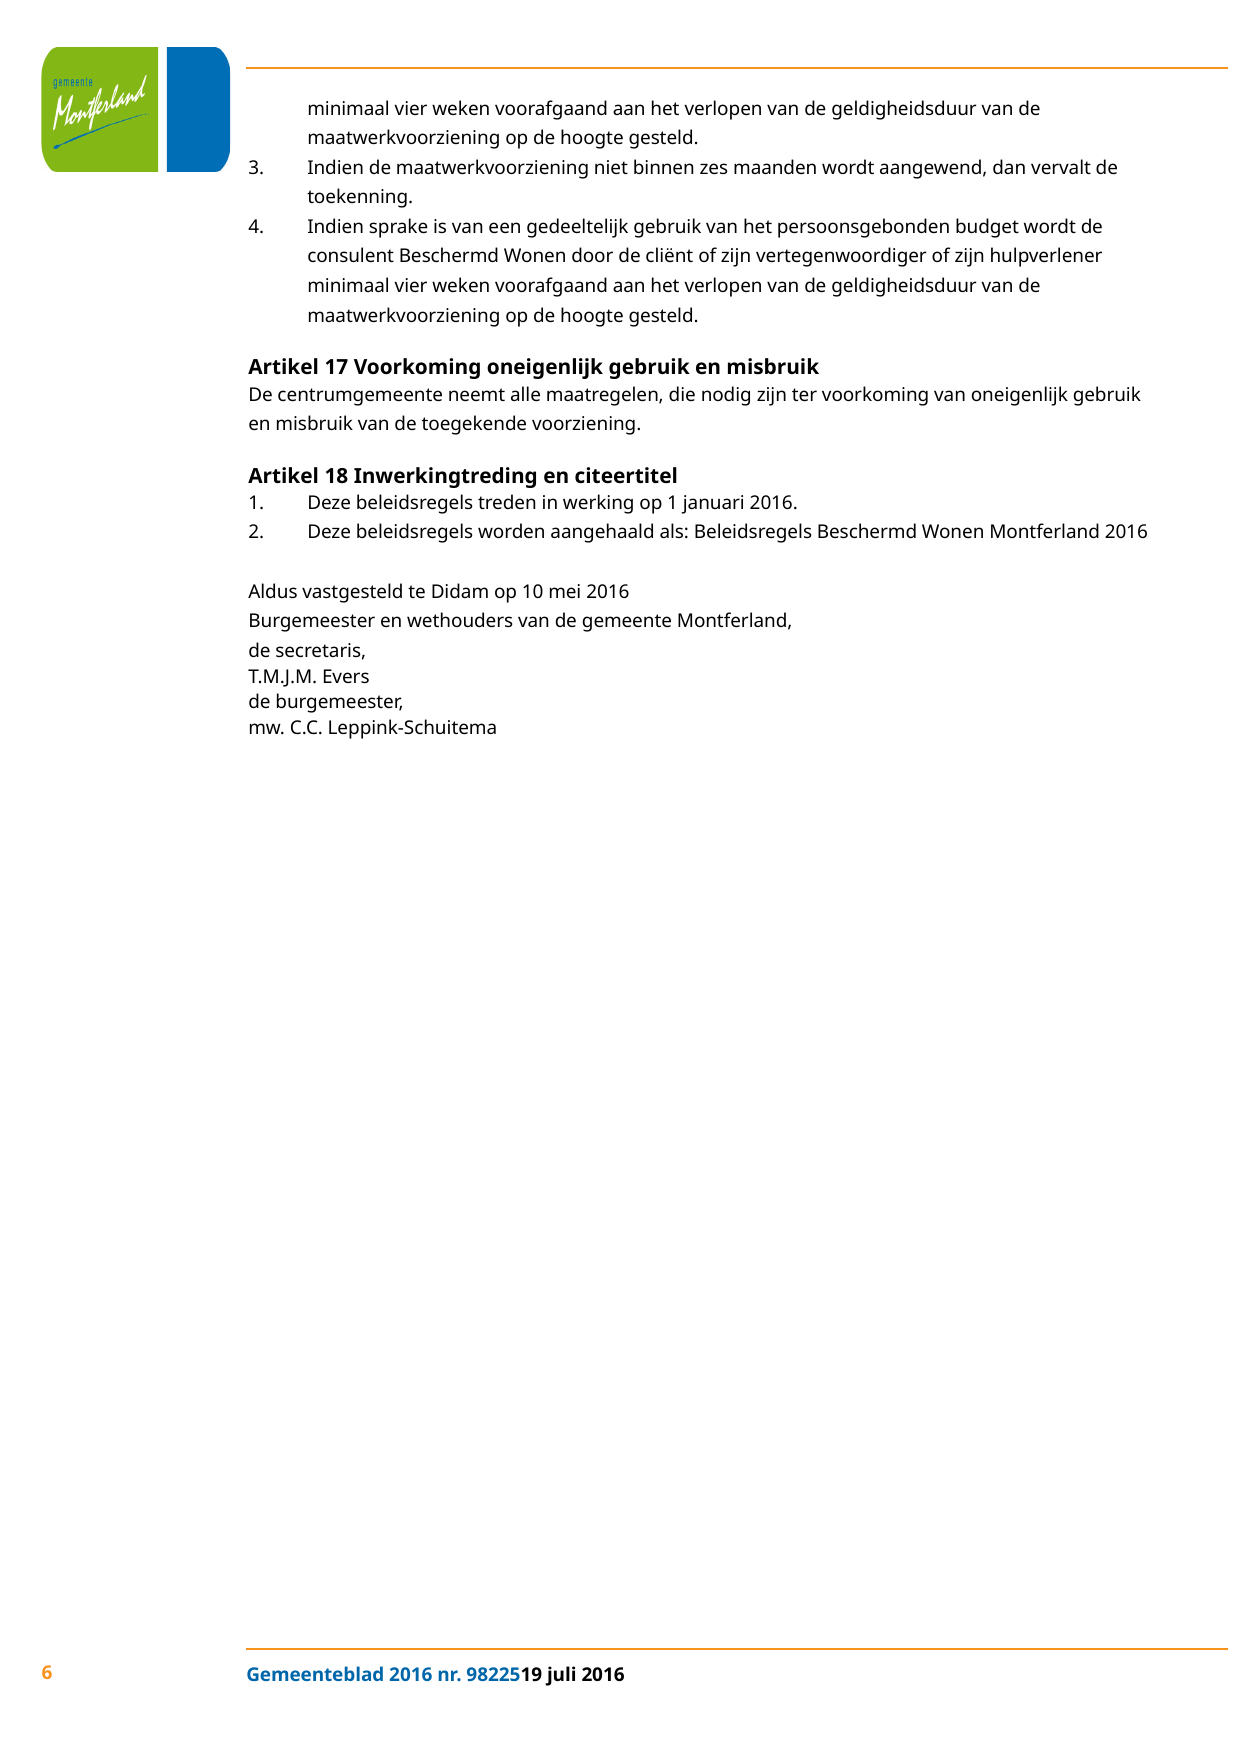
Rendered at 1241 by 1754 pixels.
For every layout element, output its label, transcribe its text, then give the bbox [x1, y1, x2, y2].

list Deze beleidsregels worden aangehaald als: Beleidsregels Beschermd Wonen Montferland 2016 [248, 519, 1152, 544]
text T.M.J.M. Evers [248, 663, 1152, 688]
list minimaal vier weken voorafgaand aan het verlopen van de geldigheidsduur van de maatwerkvoorziening op de hoogte gesteld. [248, 95, 1152, 150]
text de burgemeester, [248, 688, 1152, 714]
list Indien de maatwerkvoorziening niet binnen zes maanden wordt aangewend, dan vervalt de toekenning. [248, 154, 1152, 209]
text de secretaris, [248, 637, 1152, 663]
text Aldus vastgesteld te Didam op 10 mei 2016 [248, 578, 1152, 604]
text mw. C.C. Leppink-Schuitema [248, 714, 1152, 740]
text De centrumgemeente neemt alle maatregelen, die nodig zijn ter voorkoming van oneigenlijk gebruik en misbruik van de toegekende voorziening. [248, 381, 1152, 436]
text Artikel 18 Inwerkingtreding en citeertitel [248, 461, 1152, 489]
text Artikel 17 Voorkoming oneigenlijk gebruik en misbruik [248, 352, 1152, 381]
text Burgemeester en wethouders van de gemeente Montferland, [248, 607, 1152, 633]
picture [41, 47, 231, 172]
list Deze beleidsregels treden in werking op 1 januari 2016. [248, 489, 1152, 515]
list Indien sprake is van een gedeeltelijk gebruik van het persoonsgebonden budget wordt de consulent Beschermd Wonen door de cliënt of zijn vertegenwoordiger of zijn hulpverlener minimaal vier weken voorafgaand aan het verlopen van de geldigheidsduur van de maatwerkvoorziening op de hoogte gesteld. [248, 213, 1152, 328]
